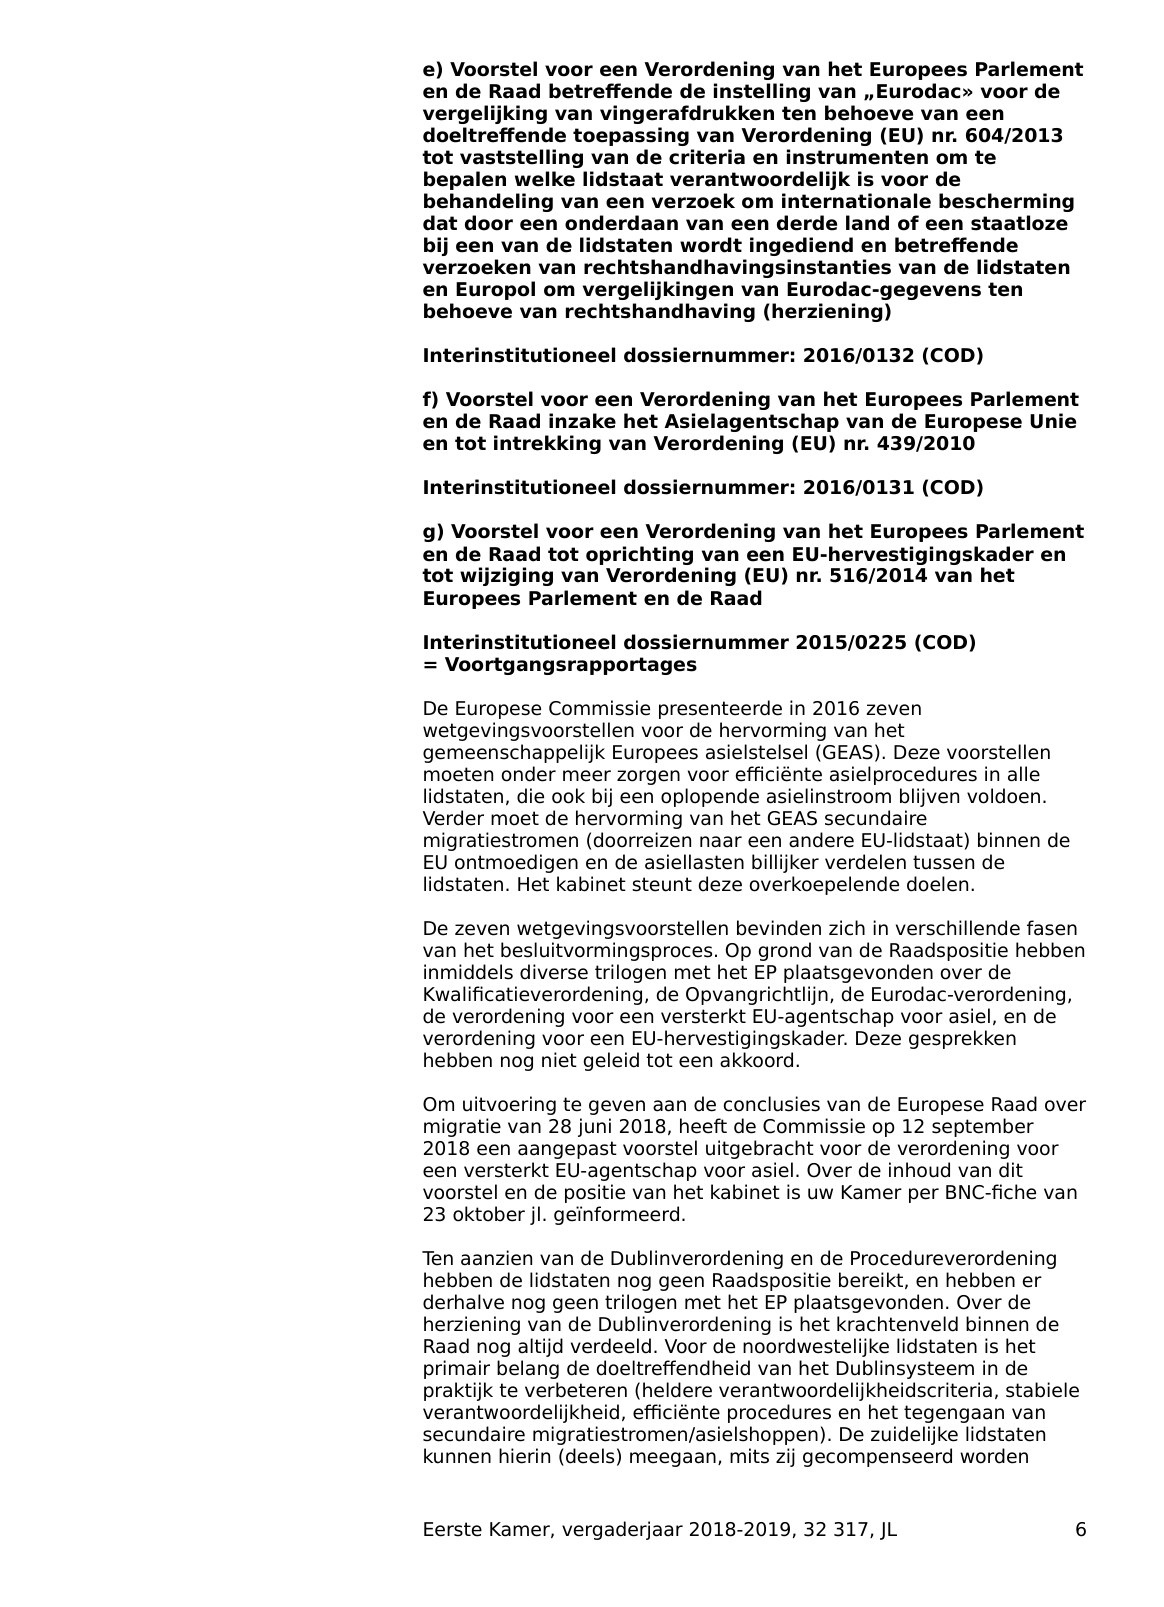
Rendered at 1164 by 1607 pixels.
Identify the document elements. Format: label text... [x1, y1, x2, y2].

text Interinstitutioneel dossiernummer 2015/0225 (COD) [422, 632, 1087, 653]
text Om uitvoering te geven aan de conclusies van de Europese Raad over migratie van 28 juni 2018, heeft de Commissie op 12 september 2018 een aangepast voorstel uitgebracht voor de verordening voor een versterkt EU-agentschap voor asiel. Over de inhoud van dit voorstel en de positie van het kabinet is uw Kamer per BNC-fiche van 23 oktober jl. geïnformeerd. [422, 1094, 1087, 1226]
text Interinstitutioneel dossiernummer: 2016/0132 (COD) [422, 345, 1087, 367]
text Ten aanzien van de Dublinverordening en de Procedureverordening hebben de lidstaten nog geen Raadspositie bereikt, en hebben er derhalve nog geen trilogen met het EP plaatsgevonden. Over de herziening van de Dublinverordening is het krachtenveld binnen de Raad nog altijd verdeeld. Voor de noordwestelijke lidstaten is het primair belang de doeltreffendheid van het Dublinsysteem in de praktijk te verbeteren (heldere verantwoordelijkheidscriteria, stabiele verantwoordelijkheid, efficiënte procedures en het tegengaan van secundaire migratiestromen/asielshoppen). De zuidelijke lidstaten kunnen hierin (deels) meegaan, mits zij gecompenseerd worden [422, 1248, 1087, 1468]
text Interinstitutioneel dossiernummer: 2016/0131 (COD) [422, 477, 1087, 499]
subtitle f) Voorstel voor een Verordening van het Europees Parlement en de Raad inzake het Asielagentschap van de Europese Unie en tot intrekking van Verordening (EU) nr. 439/2010 [422, 389, 1087, 455]
text De zeven wetgevingsvoorstellen bevinden zich in verschillende fasen van het besluitvormingsproces. Op grond van de Raadspositie hebben inmiddels diverse trilogen met het EP plaatsgevonden over de Kwalificatieverordening, de Opvangrichtlijn, de Eurodac-verordening, de verordening voor een versterkt EU-agentschap voor asiel, en de verordening voor een EU-hervestigingskader. Deze gesprekken hebben nog niet geleid tot een akkoord. [422, 918, 1087, 1072]
text De Europese Commissie presenteerde in 2016 zeven wetgevingsvoorstellen voor de hervorming van het gemeenschappelijk Europees asielstelsel (GEAS). Deze voorstellen moeten onder meer zorgen voor efficiënte asielprocedures in alle lidstaten, die ook bij een oplopende asielinstroom blijven voldoen. Verder moet de hervorming van het GEAS secundaire migratiestromen (doorreizen naar een andere EU-lidstaat) binnen de EU ontmoedigen en de asiellasten billijker verdelen tussen de lidstaten. Het kabinet steunt deze overkoepelende doelen. [422, 698, 1087, 896]
subtitle e) Voorstel voor een Verordening van het Europees Parlement en de Raad betreffende de instelling van „Eurodac» voor de vergelijking van vingerafdrukken ten behoeve van een doeltreffende toepassing van Verordening (EU) nr. 604/2013 tot vaststelling van de criteria en instrumenten om te bepalen welke lidstaat verantwoordelijk is voor de behandeling van een verzoek om internationale bescherming dat door een onderdaan van een derde land of een staatloze bij een van de lidstaten wordt ingediend en betreffende verzoeken van rechtshandhavingsinstanties van de lidstaten en Europol om vergelijkingen van Eurodac-gegevens ten behoeve van rechtshandhaving (herziening) [422, 59, 1087, 323]
subtitle g) Voorstel voor een Verordening van het Europees Parlement en de Raad tot oprichting van een EU-hervestigingskader en tot wijziging van Verordening (EU) nr. 516/2014 van het Europees Parlement en de Raad [422, 521, 1087, 609]
text = Voortgangsrapportages [422, 653, 1087, 676]
